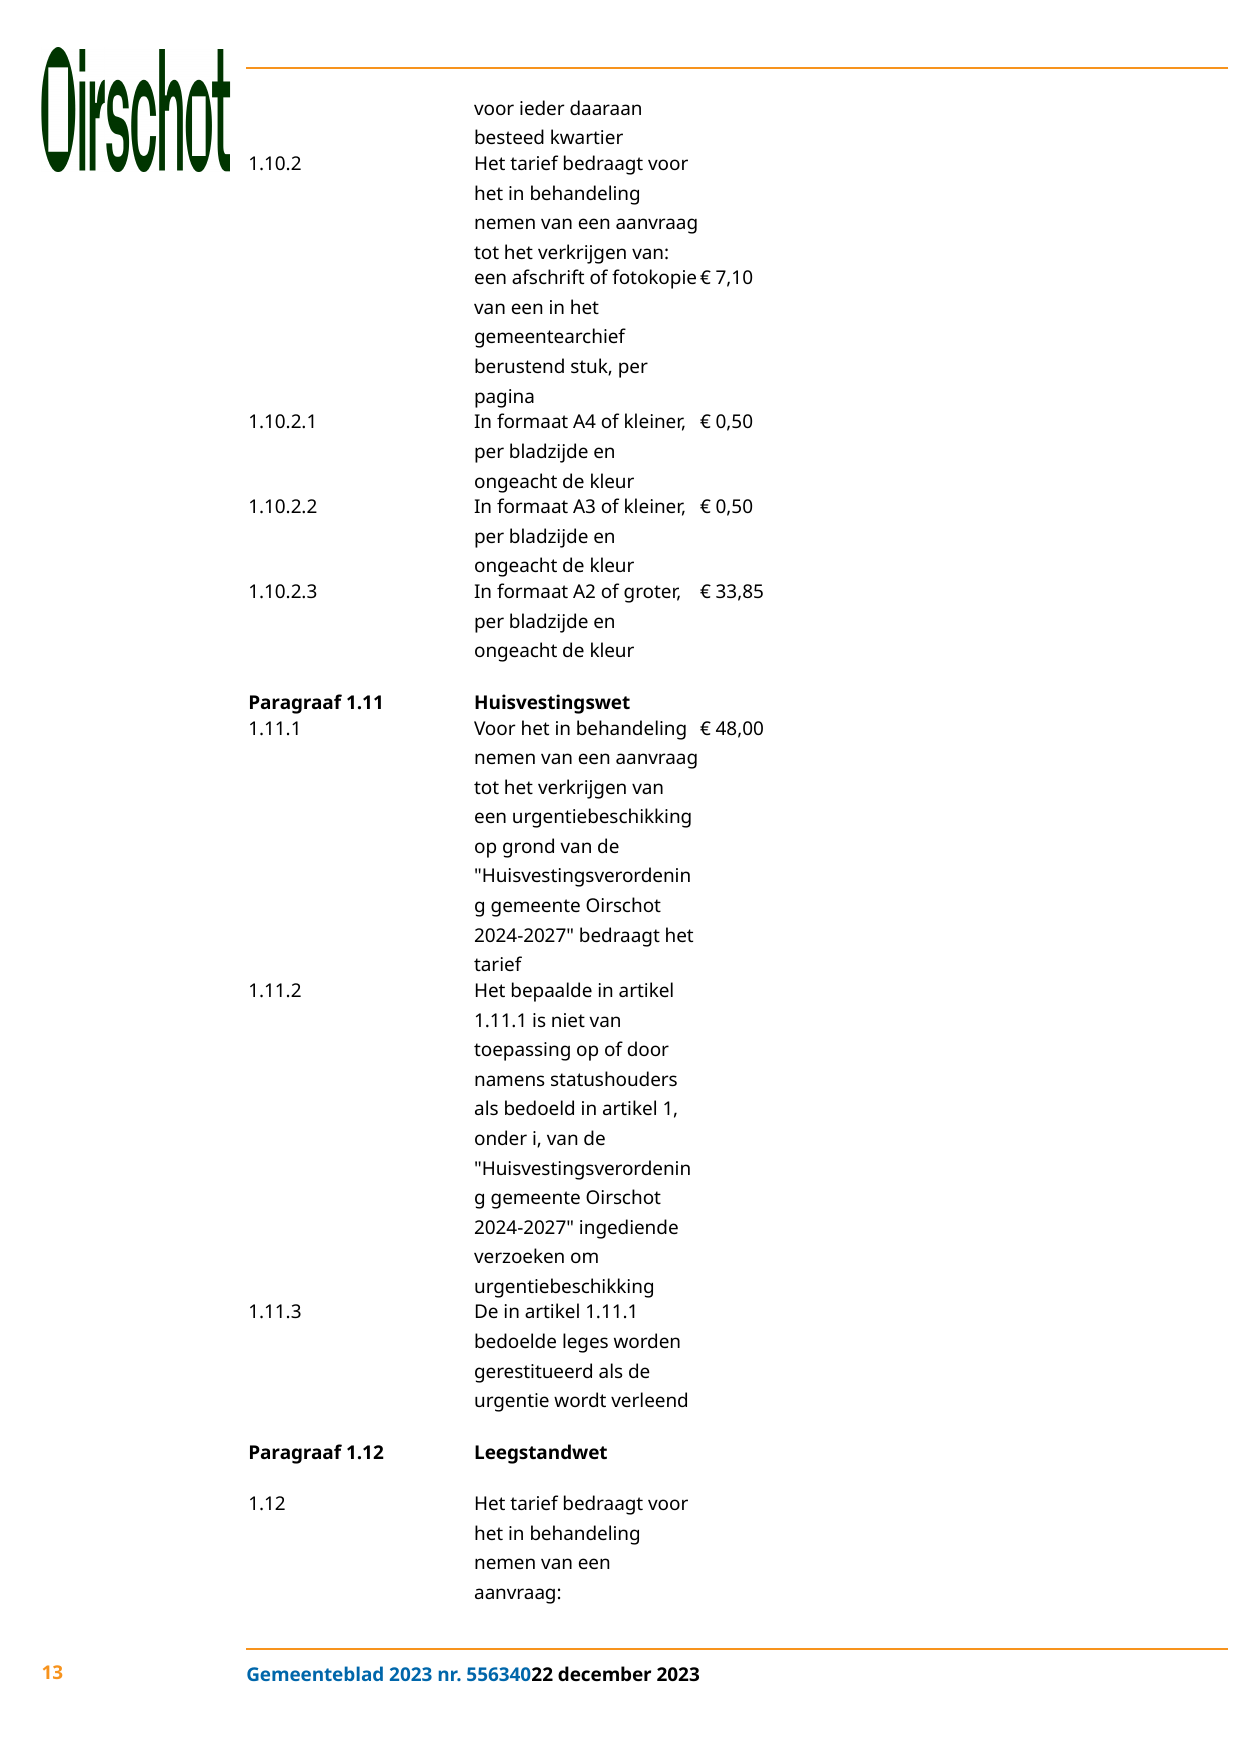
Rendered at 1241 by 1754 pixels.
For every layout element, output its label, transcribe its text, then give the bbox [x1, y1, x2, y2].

table_cell [248, 663, 474, 689]
table_cell [700, 95, 926, 150]
table_cell De in artikel 1.11.1 bedoelde leges worden gerestitueerd als de urgentie wordt verleend [474, 1299, 700, 1413]
table_cell € 33,85 [700, 579, 926, 663]
table_cell [700, 663, 926, 689]
table_cell [926, 494, 1152, 578]
table_cell In formaat A2 of groter, per bladzijde en ongeacht de kleur [474, 579, 700, 663]
table_cell Het tarief bedraagt voor het in behandeling nemen van een aanvraag tot het verkrijgen van: [474, 150, 700, 264]
table_cell [926, 579, 1152, 663]
table_cell [926, 689, 1152, 715]
table_cell 1.11.2 [248, 977, 474, 1299]
table_cell [700, 689, 926, 715]
table_cell € 0,50 [700, 494, 926, 578]
table_cell 1.10.2.2 [248, 494, 474, 578]
table_cell [700, 1490, 926, 1605]
table_cell 1.11.3 [248, 1299, 474, 1413]
table_cell [700, 1413, 926, 1439]
table_cell € 48,00 [700, 715, 926, 977]
table_cell [926, 1299, 1152, 1413]
table_cell [926, 663, 1152, 689]
table_cell [926, 409, 1152, 493]
table_cell [700, 977, 926, 1299]
table_cell [248, 1413, 474, 1439]
table_cell [248, 265, 474, 409]
table_cell 1.10.2.1 [248, 409, 474, 493]
table_cell [926, 150, 1152, 264]
table_cell [926, 1439, 1152, 1465]
table_cell Het tarief bedraagt voor het in behandeling nemen van een aanvraag: [474, 1490, 700, 1605]
table_cell [926, 1413, 1152, 1439]
table_cell [474, 1465, 700, 1490]
table_cell [700, 1465, 926, 1490]
table_cell [248, 1465, 474, 1490]
table_cell [926, 977, 1152, 1299]
table_cell [926, 265, 1152, 409]
table_cell voor ieder daaraan besteed kwartier [474, 95, 700, 150]
table_cell [926, 95, 1152, 150]
table_cell [926, 715, 1152, 977]
picture [41, 47, 231, 172]
table_cell 1.12 [248, 1490, 474, 1605]
table_cell In formaat A3 of kleiner, per bladzijde en ongeacht de kleur [474, 494, 700, 578]
table_cell Leegstandwet [474, 1439, 700, 1465]
table_cell een afschrift of fotokopie van een in het gemeentearchief berustend stuk, per pagina [474, 265, 700, 409]
table_cell [700, 150, 926, 264]
table_cell € 7,10 [700, 265, 926, 409]
table_cell 1.10.2 [248, 150, 474, 264]
table_cell 1.10.2.3 [248, 579, 474, 663]
table_cell Het bepaalde in artikel 1.11.1 is niet van toepassing op of door namens statushouders als bedoeld in artikel 1, onder i, van de "Huisvestingsverordening gemeente Oirschot 2024-2027" ingediende verzoeken om urgentiebeschikking [474, 977, 700, 1299]
table_cell [926, 1490, 1152, 1605]
table_cell [926, 1465, 1152, 1490]
table_cell Paragraaf 1.12 [248, 1439, 474, 1465]
table_cell [474, 663, 700, 689]
table_cell [474, 1413, 700, 1439]
table_cell [248, 95, 474, 150]
table_cell Voor het in behandeling nemen van een aanvraag tot het verkrijgen van een urgentiebeschikking op grond van de "Huisvestingsverordening gemeente Oirschot 2024-2027" bedraagt het tarief [474, 715, 700, 977]
table_cell Huisvestingswet [474, 689, 700, 715]
table_cell 1.11.1 [248, 715, 474, 977]
table_cell € 0,50 [700, 409, 926, 493]
table_cell Paragraaf 1.11 [248, 689, 474, 715]
table_cell In formaat A4 of kleiner, per bladzijde en ongeacht de kleur [474, 409, 700, 493]
table_cell [700, 1439, 926, 1465]
table_cell [700, 1299, 926, 1413]
